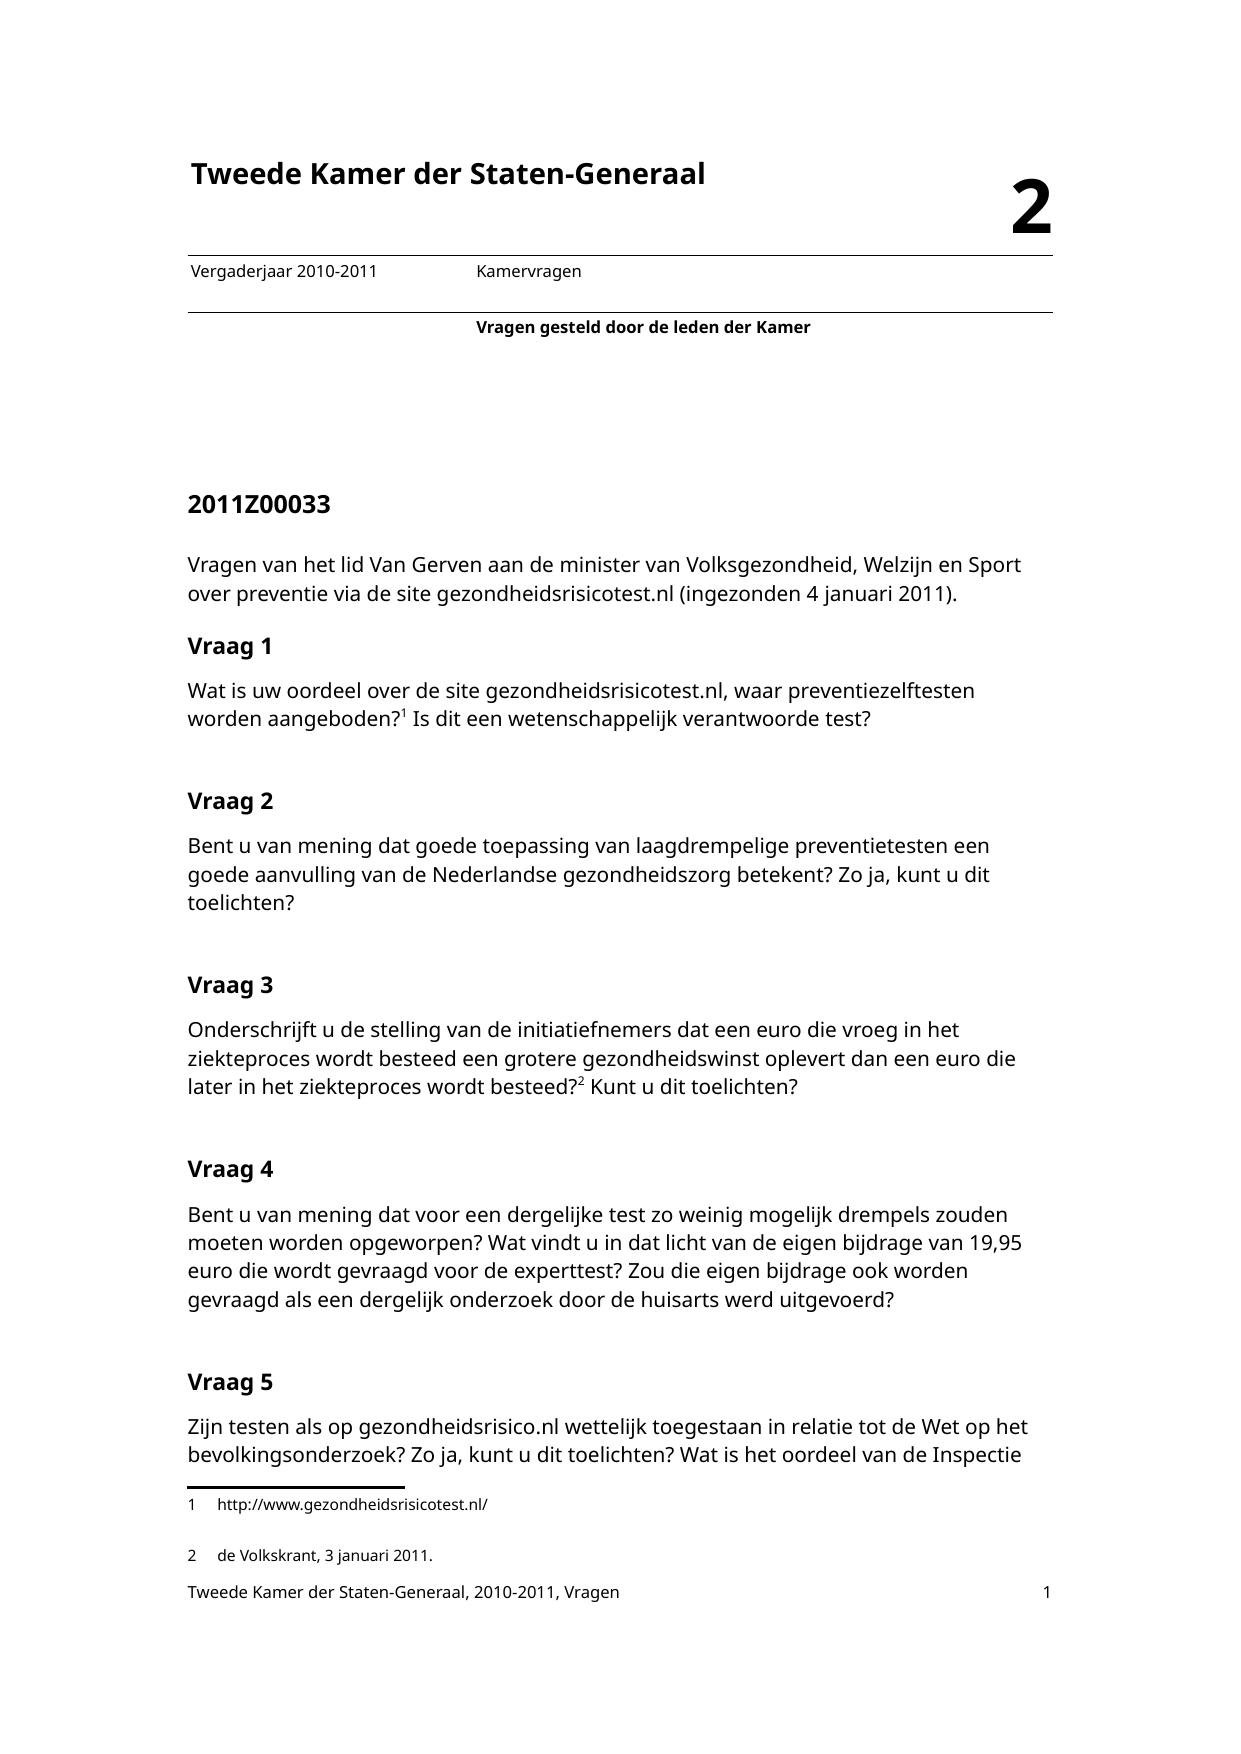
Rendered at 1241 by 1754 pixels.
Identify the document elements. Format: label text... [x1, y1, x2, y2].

subtitle Vraag 5 [187, 1366, 1053, 1397]
text de Volkskrant, 3 januari 2011. [187, 1538, 1053, 1566]
table_cell Vragen gesteld door de leden der Kamer [473, 313, 1053, 339]
table_cell Vergaderjaar 2010-2011 [188, 256, 473, 312]
text http://www.gezondheidsrisicotest.nl/ [187, 1479, 1053, 1508]
subtitle Vraag 2 [187, 785, 1053, 817]
subtitle Vraag 4 [187, 1153, 1053, 1185]
table_cell Kamervragen [473, 256, 1053, 312]
table_header Tweede Kamer der Staten-Generaal [188, 150, 879, 255]
table_header 2 [880, 150, 1053, 255]
text Vragen van het lid Van Gerven aan de minister van Volksgezondheid, Welzijn en Sport over preventie via de site gezondheidsrisicotest.nl (ingezonden 4 januari 2011). [187, 550, 1053, 607]
text 2011Z00033 [187, 487, 1053, 521]
text Bent u van mening dat voor een dergelijke test zo weinig mogelijk drempels zouden moeten worden opgeworpen? Wat vindt u in dat licht van de eigen bijdrage van 19,95 euro die wordt gevraagd voor de experttest? Zou die eigen bijdrage ook worden gevraagd als een dergelijk onderzoek door de huisarts werd uitgevoerd? [187, 1200, 1053, 1313]
subtitle Vraag 1 [187, 630, 1053, 661]
text Wat is uw oordeel over de site gezondheidsrisicotest.nl, waar preventiezelftesten worden aangeboden? Is dit een wetenschappelijk verantwoorde test? [187, 676, 1053, 733]
text Onderschrijft u de stelling van de initiatiefnemers dat een euro die vroeg in het ziekteproces wordt besteed een grotere gezondheidswinst oplevert dan een euro die later in het ziekteproces wordt besteed? Kunt u dit toelichten? [187, 1016, 1053, 1101]
table_cell [188, 313, 473, 339]
text Zijn testen als op gezondheidsrisico.nl wettelijk toegestaan in relatie tot de Wet op het bevolkingsonderzoek? Zo ja, kunt u dit toelichten? Wat is het oordeel van de Inspectie [187, 1412, 1053, 1469]
text Bent u van mening dat goede toepassing van laagdrempelige preventietesten een goede aanvulling van de Nederlandse gezondheidszorg betekent? Zo ja, kunt u dit toelichten? [187, 832, 1053, 917]
subtitle Vraag 3 [187, 969, 1053, 1001]
